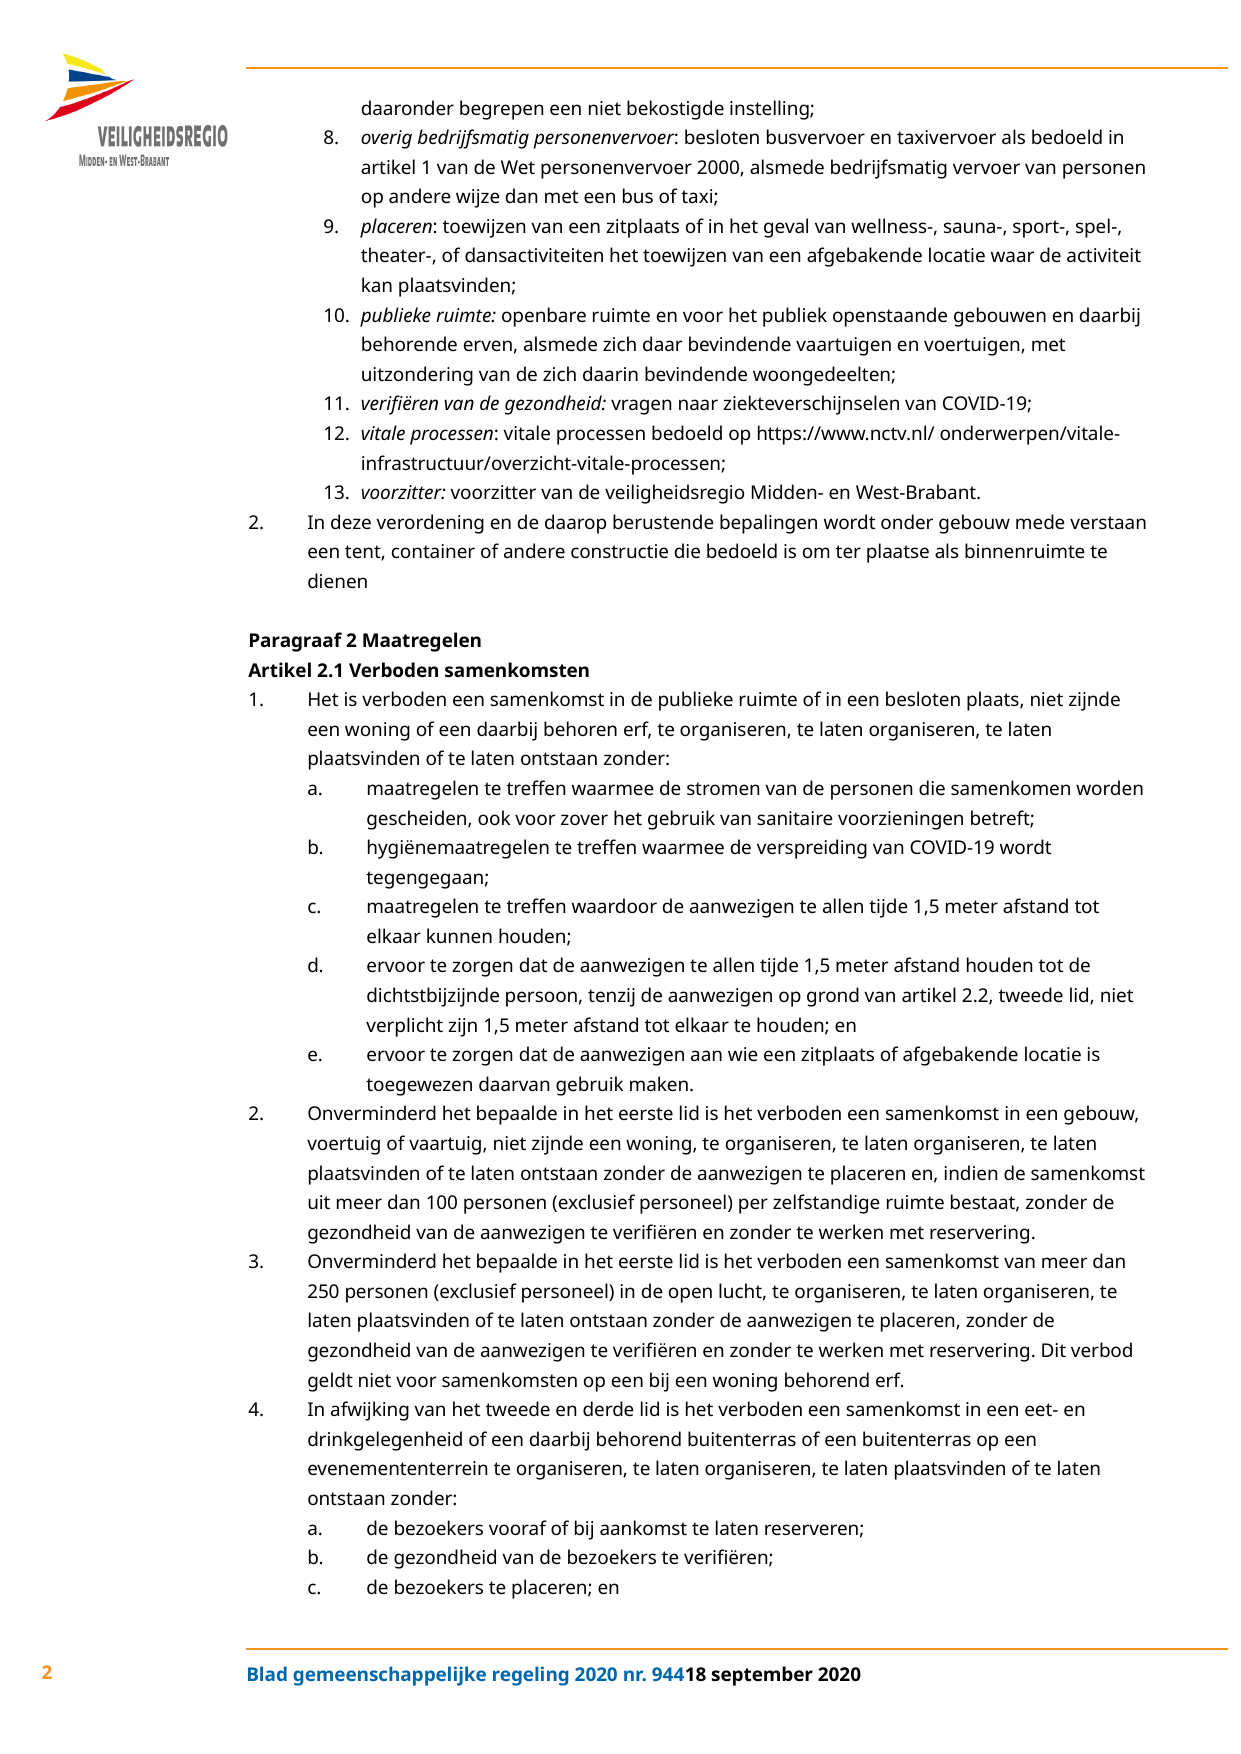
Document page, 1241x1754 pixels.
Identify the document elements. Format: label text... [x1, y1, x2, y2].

text Artikel 2.1 Verboden samenkomsten [248, 657, 1152, 683]
list Onverminderd het bepaalde in het eerste lid is het verboden een samenkomst in een gebouw, voertuig of vaartuig, niet zijnde een woning, te organiseren, te laten organiseren, te laten plaatsvinden of te laten ontstaan zonder de aanwezigen te placeren en, indien de samenkomst uit meer dan 100 personen (exclusief personeel) per zelfstandige ruimte bestaat, zonder de gezondheid van de aanwezigen te verifiëren en zonder te werken met reservering. [248, 1101, 1152, 1245]
list de gezondheid van de bezoekers te verifiëren; [307, 1544, 1152, 1570]
list daaronder begrepen een niet bekostigde instelling; [323, 95, 1152, 121]
list verifiëren van de gezondheid: vragen naar ziekteverschijnselen van COVID-19; [323, 391, 1152, 416]
list maatregelen te treffen waardoor de aanwezigen te allen tijde 1,5 meter afstand tot elkaar kunnen houden; [307, 893, 1152, 949]
list Onverminderd het bepaalde in het eerste lid is het verboden een samenkomst van meer dan 250 personen (exclusief personeel) in de open lucht, te organiseren, te laten organiseren, te laten plaatsvinden of te laten ontstaan zonder de aanwezigen te placeren, zonder de gezondheid van de aanwezigen te verifiëren en zonder te werken met reservering. Dit verbod geldt niet voor samenkomsten op een bij een woning behorend erf. [248, 1248, 1152, 1393]
list overig bedrijfsmatig personenvervoer: besloten busvervoer en taxivervoer als bedoeld in artikel 1 van de Wet personenvervoer 2000, alsmede bedrijfsmatig vervoer van personen op andere wijze dan met een bus of taxi; [323, 124, 1152, 209]
list vitale processen: vitale processen bedoeld op https://www.nctv.nl/ onderwerpen/vitale-infrastructuur/overzicht-vitale-processen; [323, 420, 1152, 476]
list maatregelen te treffen waarmee de stromen van de personen die samenkomen worden gescheiden, ook voor zover het gebruik van sanitaire voorzieningen betreft; [307, 775, 1152, 831]
list de bezoekers te placeren; en [307, 1574, 1152, 1600]
list ervoor te zorgen dat de aanwezigen te allen tijde 1,5 meter afstand houden tot de dichtstbijzijnde persoon, tenzij de aanwezigen op grond van artikel 2.2, tweede lid, niet verplicht zijn 1,5 meter afstand tot elkaar te houden; en [307, 953, 1152, 1038]
list ervoor te zorgen dat de aanwezigen aan wie een zitplaats of afgebakende locatie is toegewezen daarvan gebruik maken. [307, 1041, 1152, 1097]
list publieke ruimte: openbare ruimte en voor het publiek openstaande gebouwen en daarbij behorende erven, alsmede zich daar bevindende vaartuigen en voertuigen, met uitzondering van de zich daarin bevindende woongedeelten; [323, 302, 1152, 387]
picture [41, 47, 231, 172]
list de bezoekers vooraf of bij aankomst te laten reserveren; [307, 1515, 1152, 1541]
list placeren: toewijzen van een zitplaats of in het geval van wellness-, sauna-, sport-, spel-, theater-, of dansactiviteiten het toewijzen van een afgebakende locatie waar de activiteit kan plaatsvinden; [323, 213, 1152, 298]
list hygiënemaatregelen te treffen waarmee de verspreiding van COVID-19 wordt tegengegaan; [307, 834, 1152, 890]
list In deze verordening en de daarop berustende bepalingen wordt onder gebouw mede verstaan een tent, container of andere constructie die bedoeld is om ter plaatse als binnenruimte te dienen [248, 509, 1152, 594]
text Paragraaf 2 Maatregelen [248, 627, 1152, 653]
list In afwijking van het tweede en derde lid is het verboden een samenkomst in een eet- en drinkgelegenheid of een daarbij behorend buitenterras of een buitenterras op een evenemententerrein te organiseren, te laten organiseren, te laten plaatsvinden of te laten ontstaan zonder: [248, 1396, 1152, 1511]
list voorzitter: voorzitter van de veiligheidsregio Midden- en West-Brabant. [323, 479, 1152, 505]
list Het is verboden een samenkomst in de publieke ruimte of in een besloten plaats, niet zijnde een woning of een daarbij behoren erf, te organiseren, te laten organiseren, te laten plaatsvinden of te laten ontstaan zonder: [248, 686, 1152, 771]
